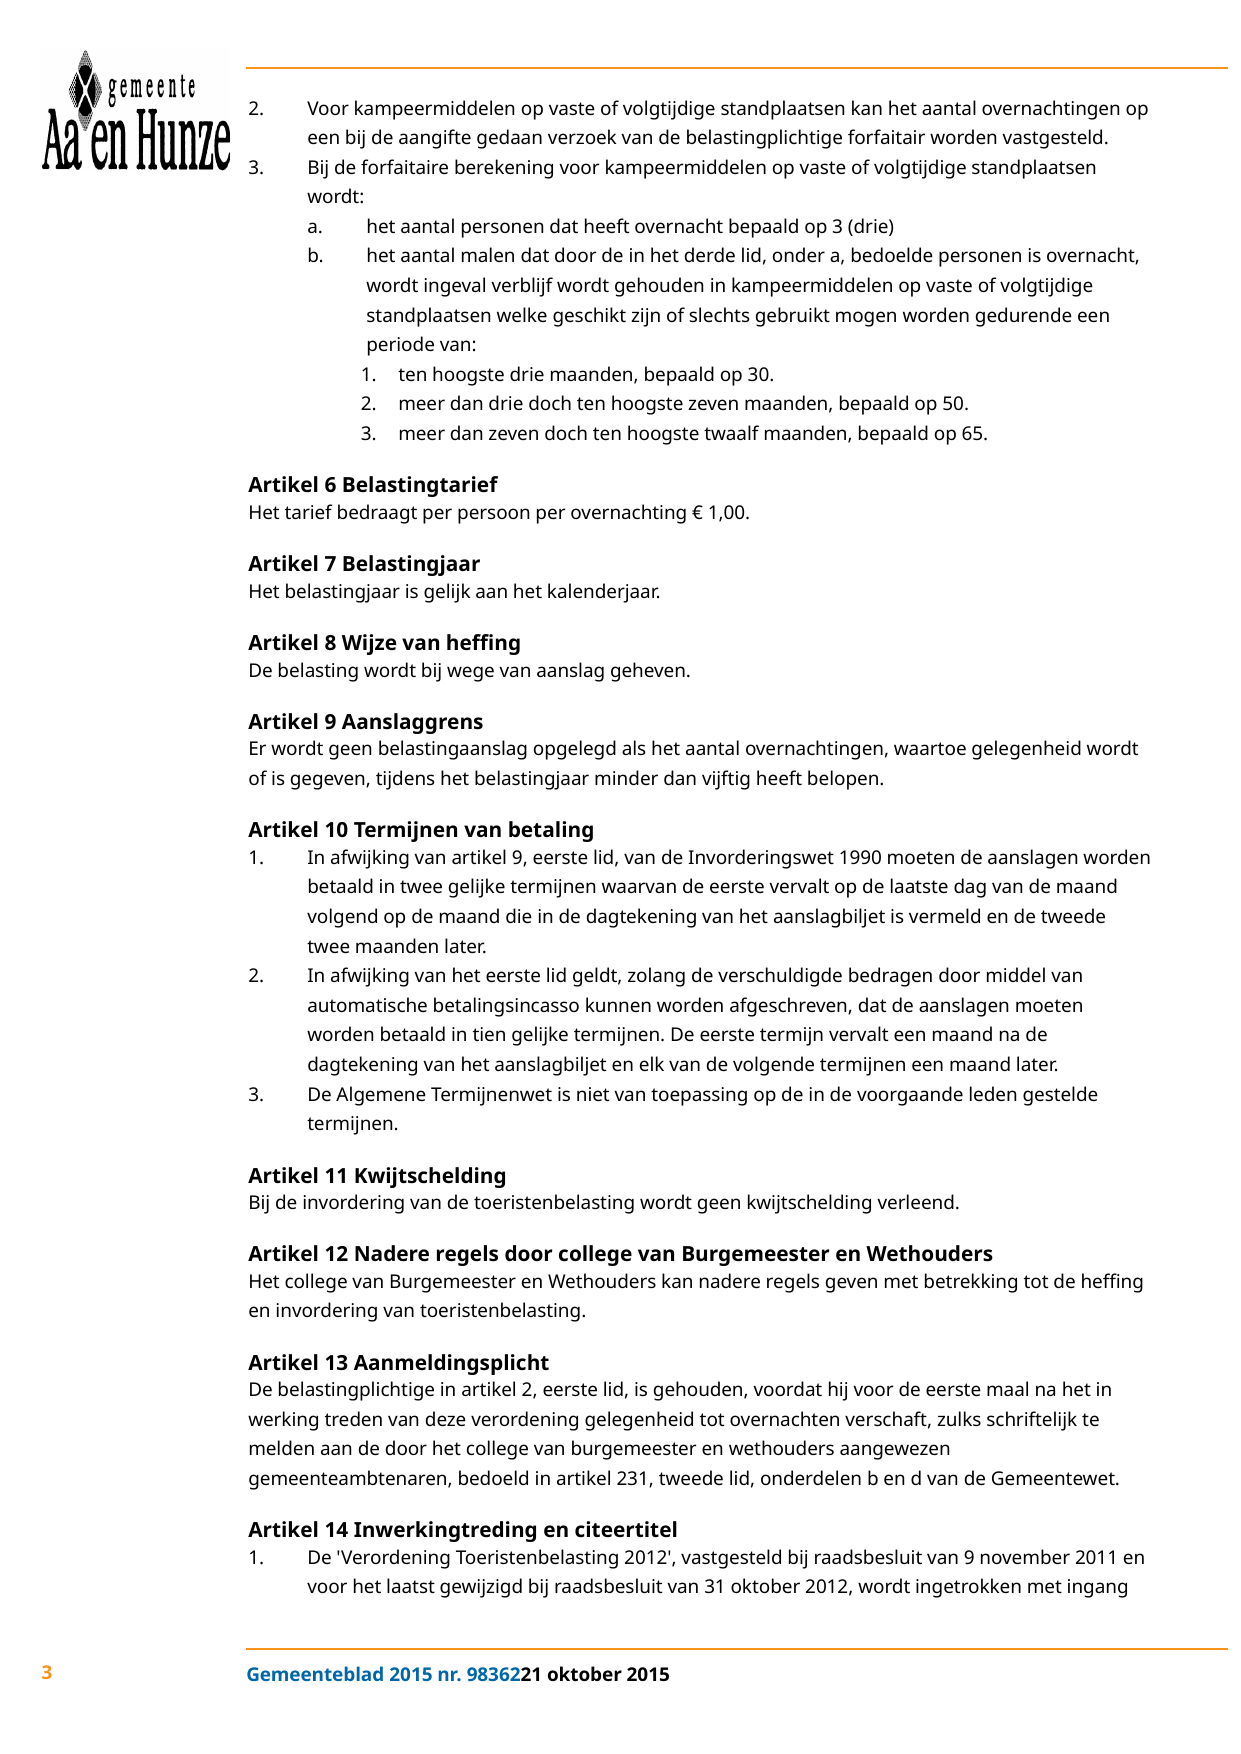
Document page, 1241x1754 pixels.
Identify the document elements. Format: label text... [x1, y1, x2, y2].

text Artikel 12 Nadere regels door college van Burgemeester en Wethouders [248, 1239, 1152, 1268]
text Artikel 10 Termijnen van betaling [248, 816, 1152, 844]
text Artikel 7 Belastingjaar [248, 549, 1152, 578]
text Het tarief bedraagt per persoon per overnachting € 1,00. [248, 499, 1152, 525]
text Artikel 13 Aanmeldingsplicht [248, 1348, 1152, 1376]
list Voor kampeermiddelen op vaste of volgtijdige standplaatsen kan het aantal overnachtingen op een bij de aangifte gedaan verzoek van de belastingplichtige forfaitair worden vastgesteld. [248, 95, 1152, 150]
text Artikel 11 Kwijtschelding [248, 1161, 1152, 1189]
list ten hoogste drie maanden, bepaald op 30. [361, 361, 1152, 387]
list In afwijking van het eerste lid geldt, zolang de verschuldigde bedragen door middel van automatische betalingsincasso kunnen worden afgeschreven, dat de aanslagen moeten worden betaald in tien gelijke termijnen. De eerste termijn vervalt een maand na de dagtekening van het aanslagbiljet en elk van de volgende termijnen een maand later. [248, 962, 1152, 1077]
text Artikel 8 Wijze van heffing [248, 628, 1152, 657]
list het aantal malen dat door de in het derde lid, onder a, bedoelde personen is overnacht, wordt ingeval verblijf wordt gehouden in kampeermiddelen op vaste of volgtijdige standplaatsen welke geschikt zijn of slechts gebruikt mogen worden gedurende een periode van: [307, 243, 1152, 357]
list De 'Verordening Toeristenbelasting 2012', vastgesteld bij raadsbesluit van 9 november 2011 en voor het laatst gewijzigd bij raadsbesluit van 31 oktober 2012, wordt ingetrokken met ingang [248, 1544, 1152, 1599]
text Artikel 14 Inwerkingtreding en citeertitel [248, 1516, 1152, 1544]
list De Algemene Termijnenwet is niet van toepassing op de in de voorgaande leden gestelde termijnen. [248, 1081, 1152, 1136]
picture [41, 47, 231, 172]
text De belastingplichtige in artikel 2, eerste lid, is gehouden, voordat hij voor de eerste maal na het in werking treden van deze verordening gelegenheid tot overnachten verschaft, zulks schriftelijk te melden aan de door het college van burgemeester en wethouders aangewezen gemeenteambtenaren, bedoeld in artikel 231, tweede lid, onderdelen b en d van de Gemeentewet. [248, 1376, 1152, 1491]
text Bij de invordering van de toeristenbelasting wordt geen kwijtschelding verleend. [248, 1189, 1152, 1215]
text De belasting wordt bij wege van aanslag geheven. [248, 657, 1152, 682]
text Er wordt geen belastingaanslag opgelegd als het aantal overnachtingen, waartoe gelegenheid wordt of is gegeven, tijdens het belastingjaar minder dan vijftig heeft belopen. [248, 736, 1152, 791]
list meer dan drie doch ten hoogste zeven maanden, bepaald op 50. [361, 391, 1152, 416]
list het aantal personen dat heeft overnacht bepaald op 3 (drie) [307, 213, 1152, 239]
text Het belastingjaar is gelijk aan het kalenderjaar. [248, 578, 1152, 604]
text Artikel 9 Aanslaggrens [248, 707, 1152, 736]
list In afwijking van artikel 9, eerste lid, van de Invorderingswet 1990 moeten de aanslagen worden betaald in twee gelijke termijnen waarvan de eerste vervalt op de laatste dag van de maand volgend op de maand die in de dagtekening van het aanslagbiljet is vermeld en de tweede twee maanden later. [248, 844, 1152, 958]
list Bij de forfaitaire berekening voor kampeermiddelen op vaste of volgtijdige standplaatsen wordt: [248, 154, 1152, 209]
text Artikel 6 Belastingtarief [248, 471, 1152, 499]
list meer dan zeven doch ten hoogste twaalf maanden, bepaald op 65. [361, 420, 1152, 446]
text Het college van Burgemeester en Wethouders kan nadere regels geven met betrekking tot de heffing en invordering van toeristenbelasting. [248, 1268, 1152, 1323]
